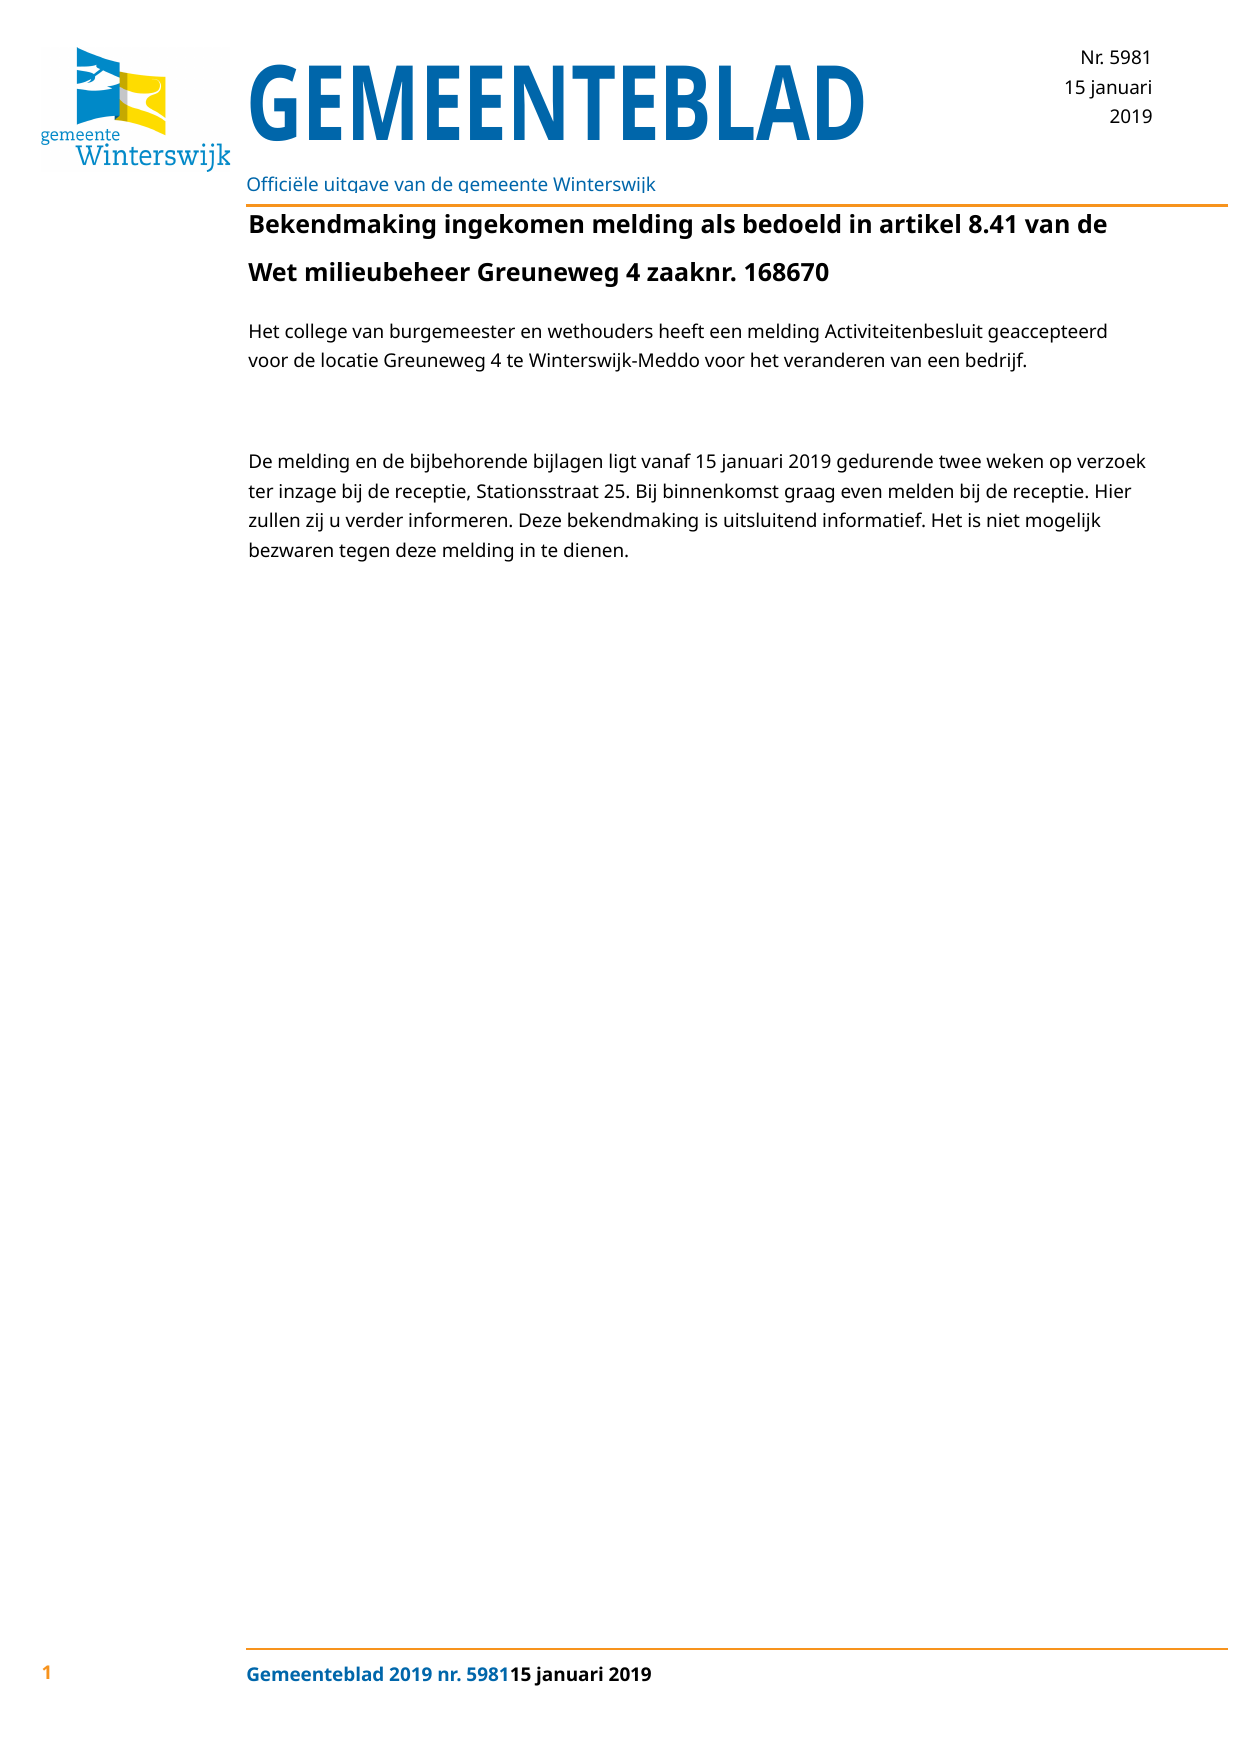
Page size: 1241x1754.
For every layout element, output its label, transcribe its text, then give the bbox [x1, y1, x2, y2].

text De melding en de bijbehorende bijlagen ligt vanaf 15 januari 2019 gedurende twee weken op verzoek ter inzage bij de receptie, Stationsstraat 25. Bij binnenkomst graag even melden bij de receptie. Hier zullen zij u verder informeren. Deze bekendmaking is uitsluitend informatief. Het is niet mogelijk bezwaren tegen deze melding in te dienen. [248, 448, 1152, 563]
picture [41, 47, 231, 172]
text Bekendmaking ingekomen melding als bedoeld in artikel 8.41 van de Wet milieubeheer Greuneweg 4 zaaknr. 168670 [248, 207, 1152, 288]
text Het college van burgemeester en wethouders heeft een melding Activiteitenbesluit geaccepteerd voor de locatie Greuneweg 4 te Winterswijk-Meddo voor het veranderen van een bedrijf. [248, 318, 1152, 373]
picture [225, 153, 231, 162]
